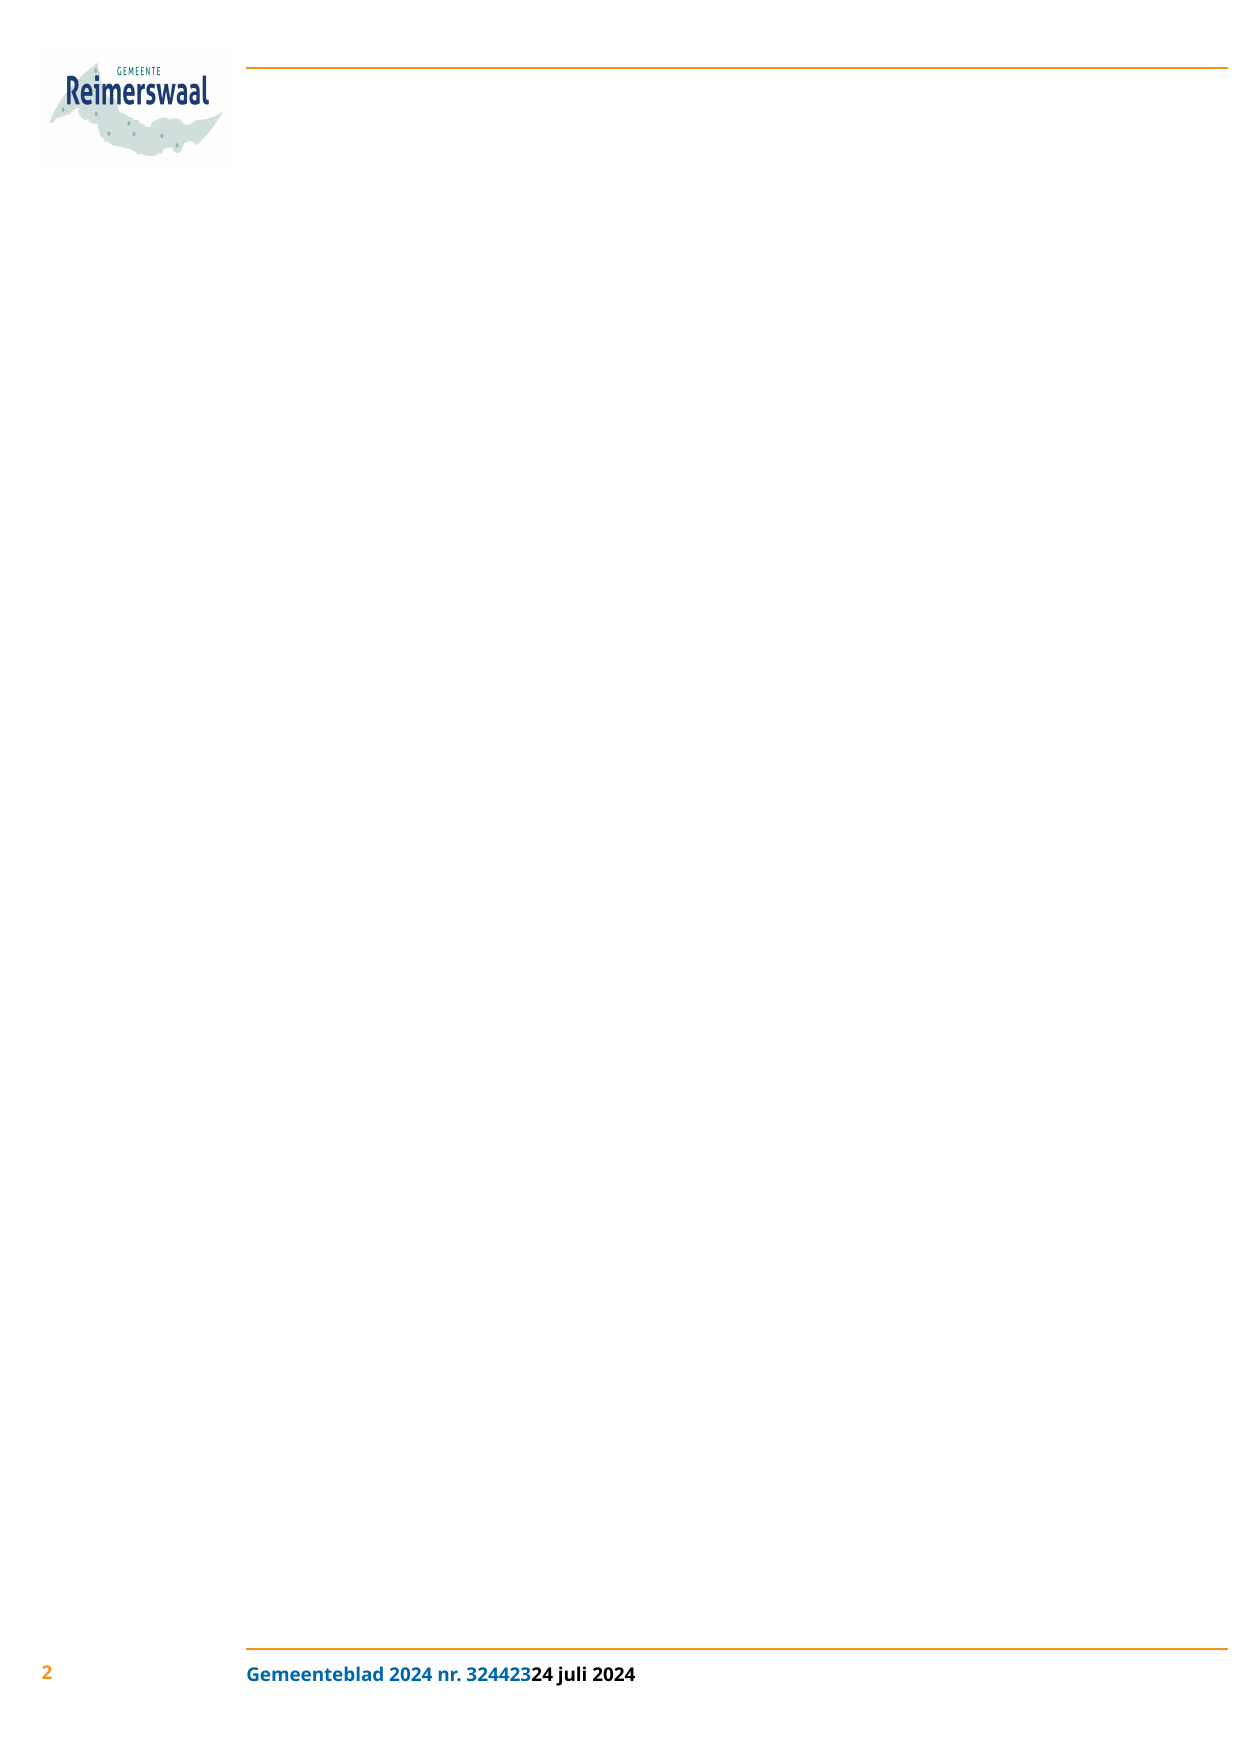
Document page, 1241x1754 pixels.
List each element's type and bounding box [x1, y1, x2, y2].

picture [41, 47, 231, 172]
